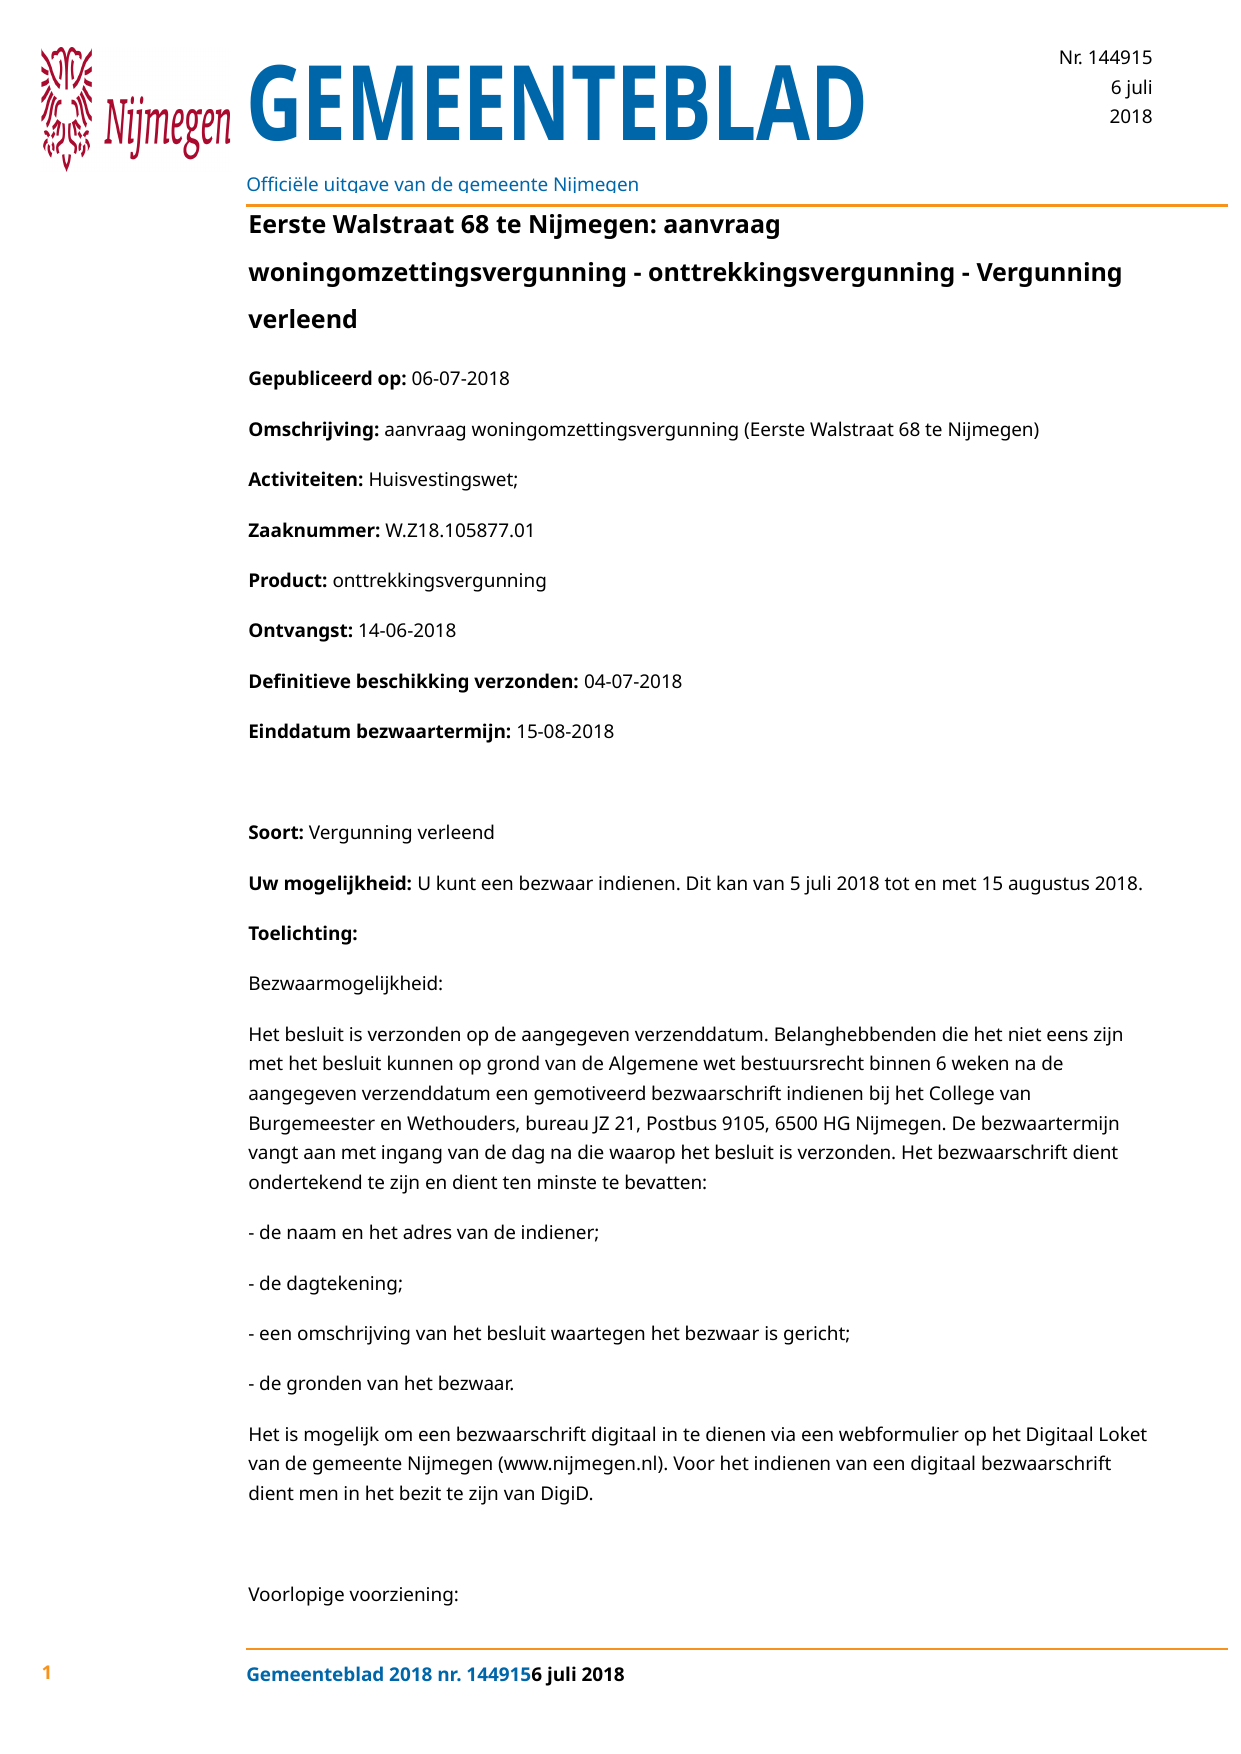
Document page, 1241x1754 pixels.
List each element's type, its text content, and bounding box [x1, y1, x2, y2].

text Gepubliceerd op: 06-07-2018 [248, 366, 1152, 391]
text Product: onttrekkingsvergunning [248, 567, 1152, 593]
text Ontvangst: 14-06-2018 [248, 618, 1152, 643]
text - een omschrijving van het besluit waartegen het bezwaar is gericht; [248, 1320, 1152, 1346]
text Uw mogelijkheid: U kunt een bezwaar indienen. Dit kan van 5 juli 2018 tot en met 15 augustus 2018. [248, 870, 1152, 895]
text Omschrijving: aanvraag woningomzettingsvergunning (Eerste Walstraat 68 te Nijmegen) [248, 416, 1152, 442]
text Het besluit is verzonden op de aangegeven verzenddatum. Belanghebbenden die het niet eens zijn met het besluit kunnen op grond van de Algemene wet bestuursrecht binnen 6 weken na de aangegeven verzenddatum een gemotiveerd bezwaarschrift indienen bij het College van Burgemeester en Wethouders, bureau JZ 21, Postbus 9105, 6500 HG Nijmegen. De bezwaartermijn vangt aan met ingang van de dag na die waarop het besluit is verzonden. Het bezwaarschrift dient ondertekend te zijn en dient ten minste te bevatten: [248, 1021, 1152, 1194]
text Einddatum bezwaartermijn: 15-08-2018 [248, 718, 1152, 744]
text Definitieve beschikking verzonden: 04-07-2018 [248, 668, 1152, 694]
text - de dagtekening; [248, 1270, 1152, 1295]
picture [41, 47, 231, 172]
text Toelichting: [248, 920, 1152, 946]
text Voorlopige voorziening: [248, 1581, 1152, 1607]
text Zaaknummer: W.Z18.105877.01 [248, 517, 1152, 542]
text - de gronden van het bezwaar. [248, 1371, 1152, 1396]
text Het is mogelijk om een bezwaarschrift digitaal in te dienen via een webformulier op het Digitaal Loket van de gemeente Nijmegen (www.nijmegen.nl). Voor het indienen van een digitaal bezwaarschrift dient men in het bezit te zijn van DigiD. [248, 1421, 1152, 1506]
text Bezwaarmogelijkheid: [248, 971, 1152, 996]
text Soort: Vergunning verleend [248, 819, 1152, 845]
text Activiteiten: Huisvestingswet; [248, 466, 1152, 492]
text - de naam en het adres van de indiener; [248, 1219, 1152, 1245]
text Eerste Walstraat 68 te Nijmegen: aanvraag woningomzettingsvergunning - onttrekkingsvergunning - Vergunning verleend [248, 207, 1152, 336]
